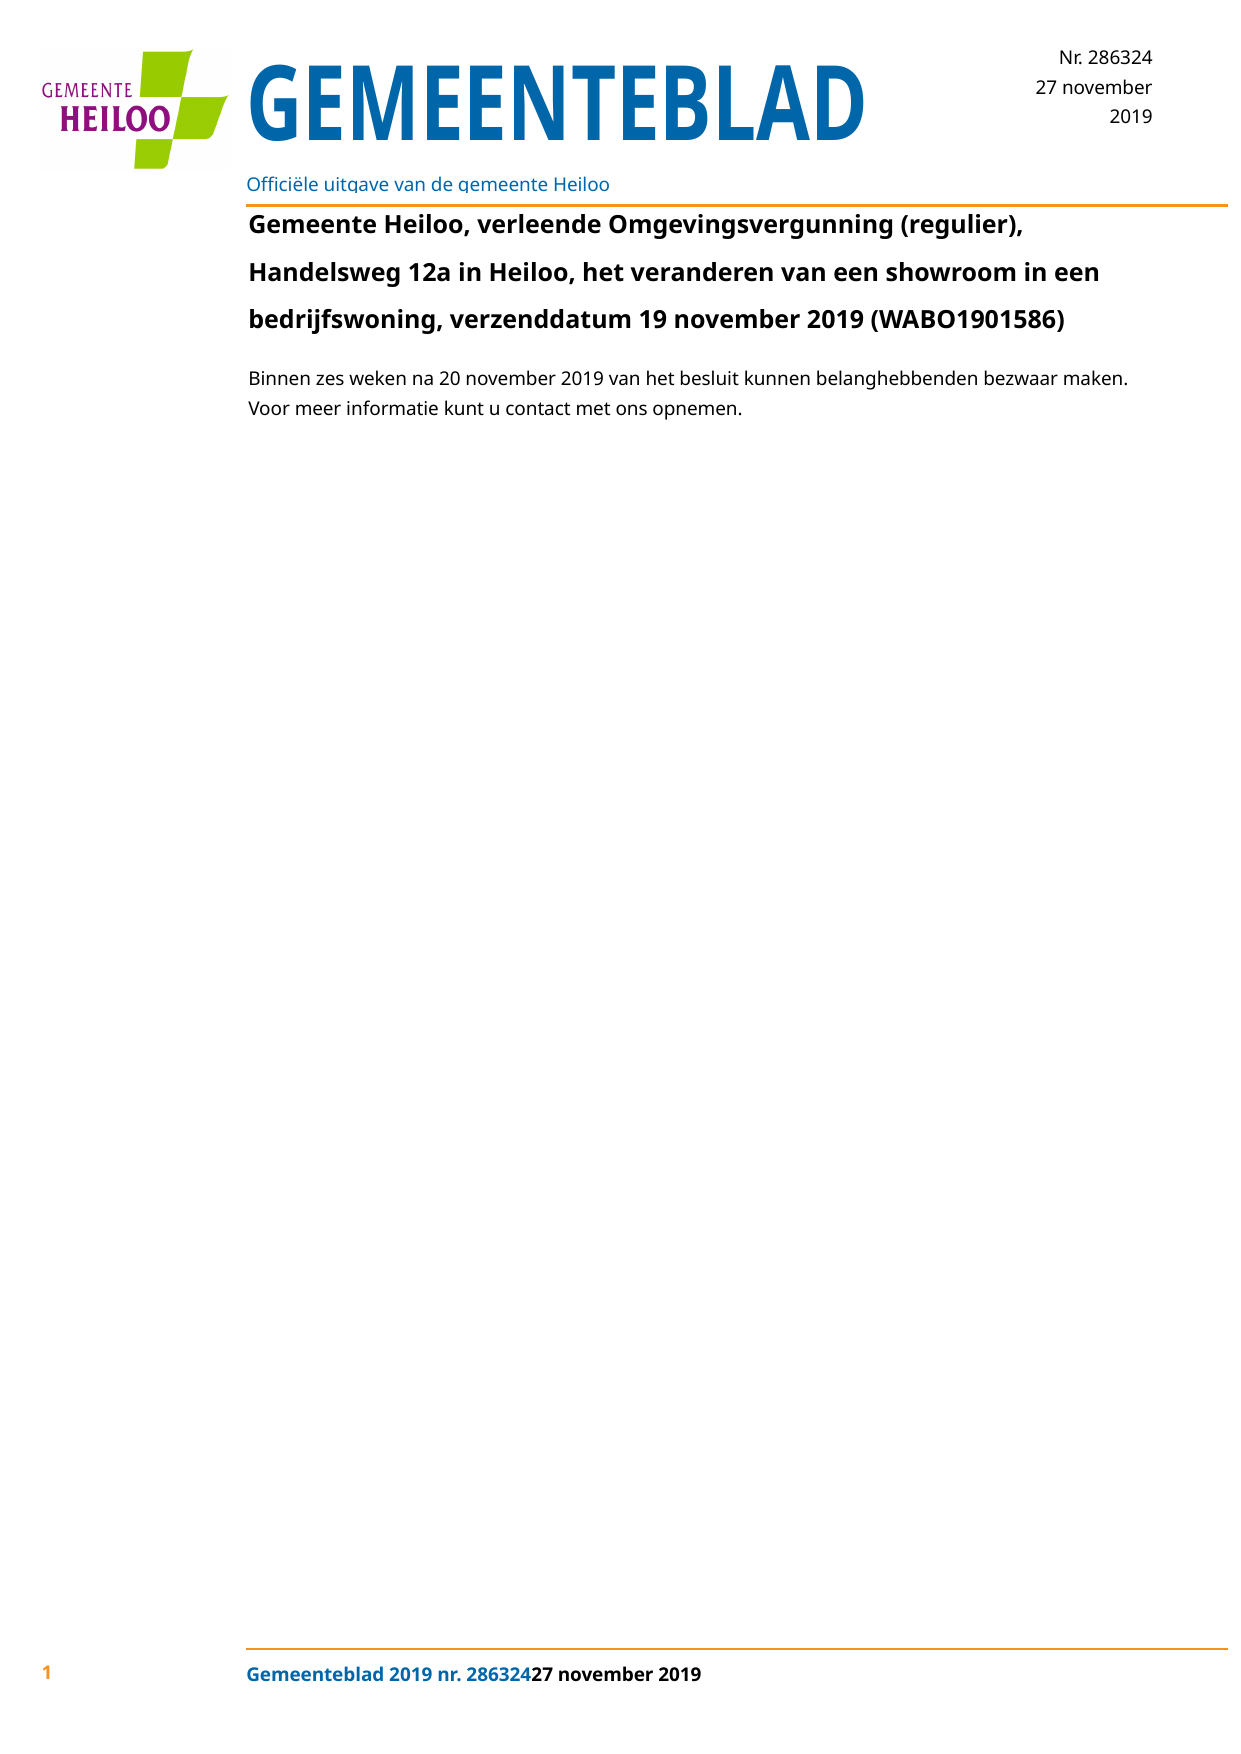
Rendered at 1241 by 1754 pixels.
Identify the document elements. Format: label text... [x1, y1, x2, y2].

picture [41, 47, 231, 172]
text Binnen zes weken na 20 november 2019 van het besluit kunnen belanghebbenden bezwaar maken. Voor meer informatie kunt u contact met ons opnemen. [248, 366, 1152, 421]
text Gemeente Heiloo, verleende Omgevingsvergunning (regulier), Handelsweg 12a in Heiloo, het veranderen van een showroom in een bedrijfswoning, verzenddatum 19 november 2019 (WABO1901586) [248, 207, 1152, 336]
